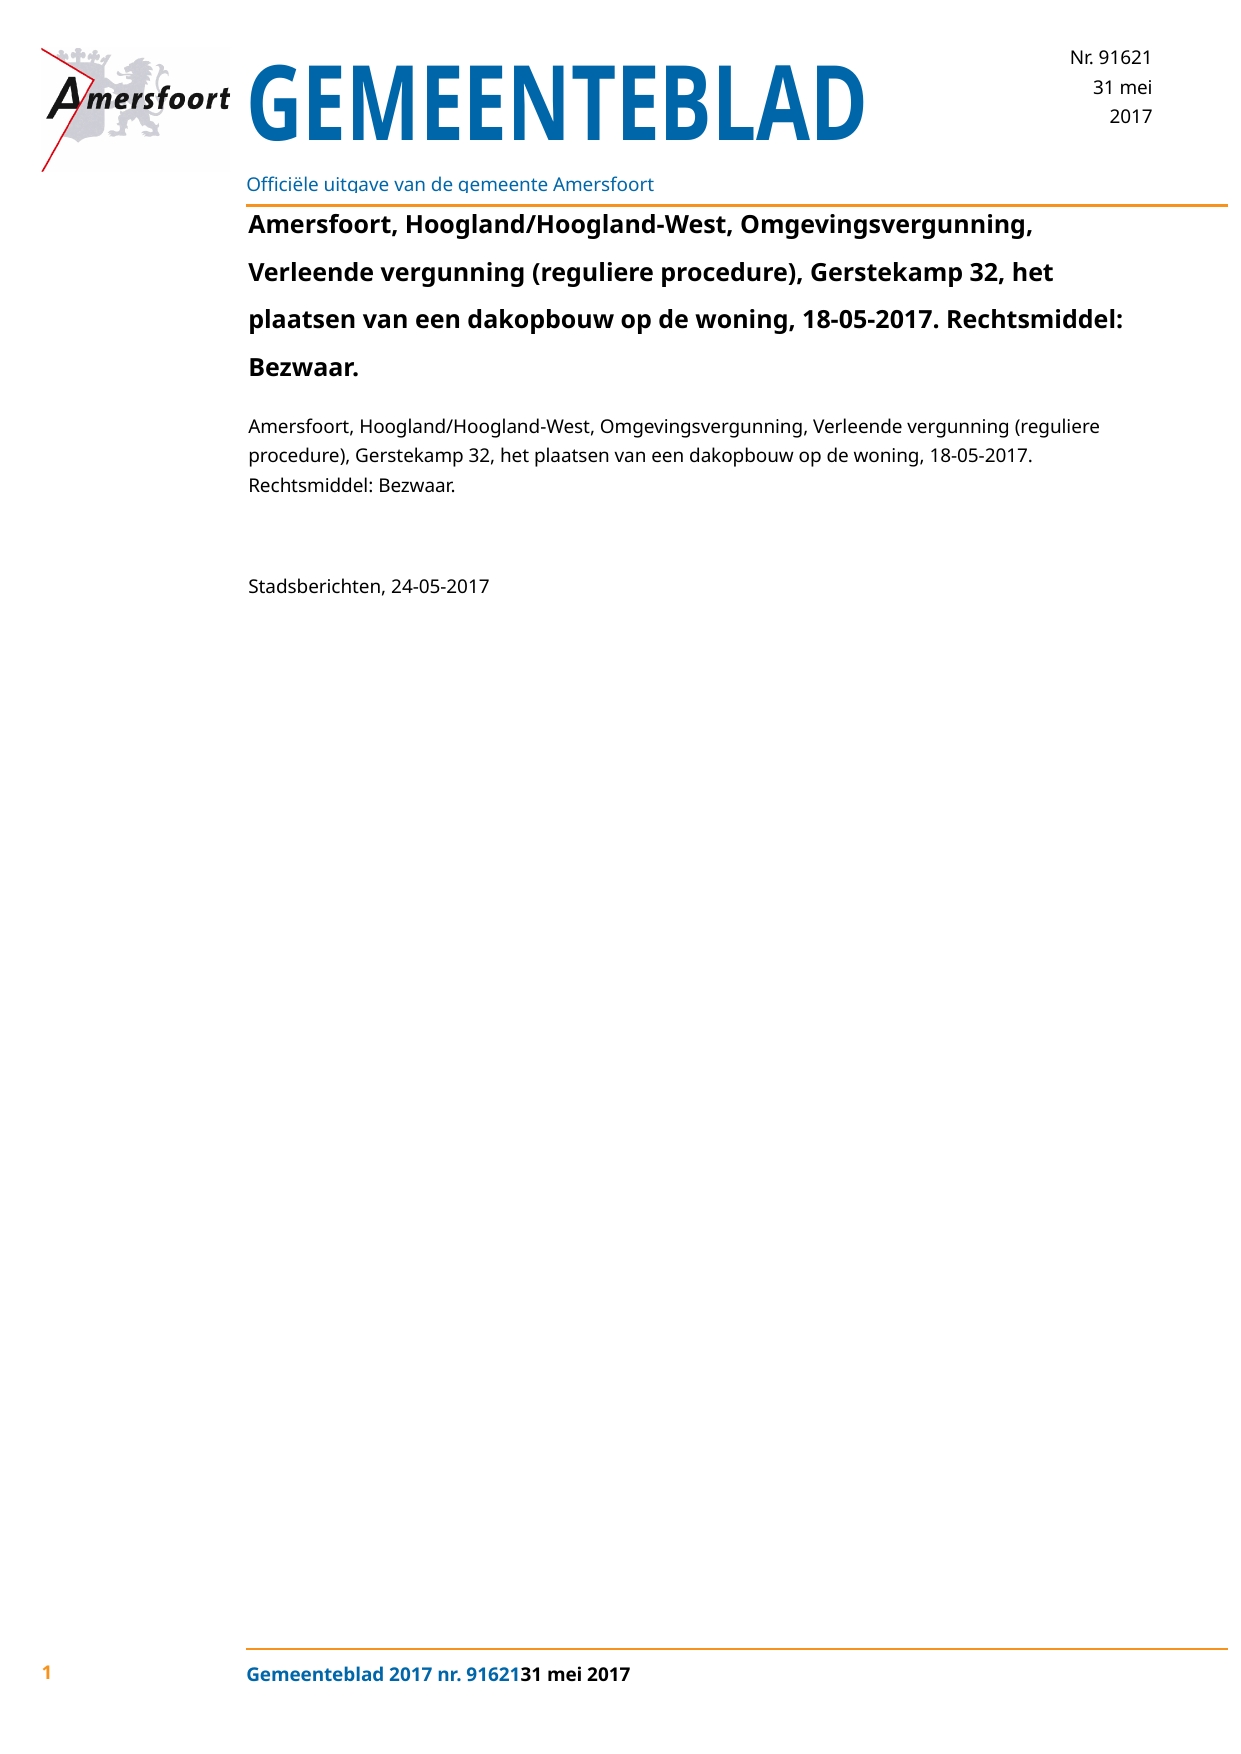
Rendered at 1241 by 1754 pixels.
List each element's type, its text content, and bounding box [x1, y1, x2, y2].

text Stadsberichten, 24-05-2017 [248, 573, 1152, 599]
text Amersfoort, Hoogland/Hoogland-West, Omgevingsvergunning, Verleende vergunning (reguliere procedure), Gerstekamp 32, het plaatsen van een dakopbouw op de woning, 18-05-2017. Rechtsmiddel: Bezwaar. [248, 413, 1152, 498]
picture [41, 47, 231, 172]
text Amersfoort, Hoogland/Hoogland-West, Omgevingsvergunning, Verleende vergunning (reguliere procedure), Gerstekamp 32, het plaatsen van een dakopbouw op de woning, 18-05-2017. Rechtsmiddel: Bezwaar. [248, 207, 1152, 384]
